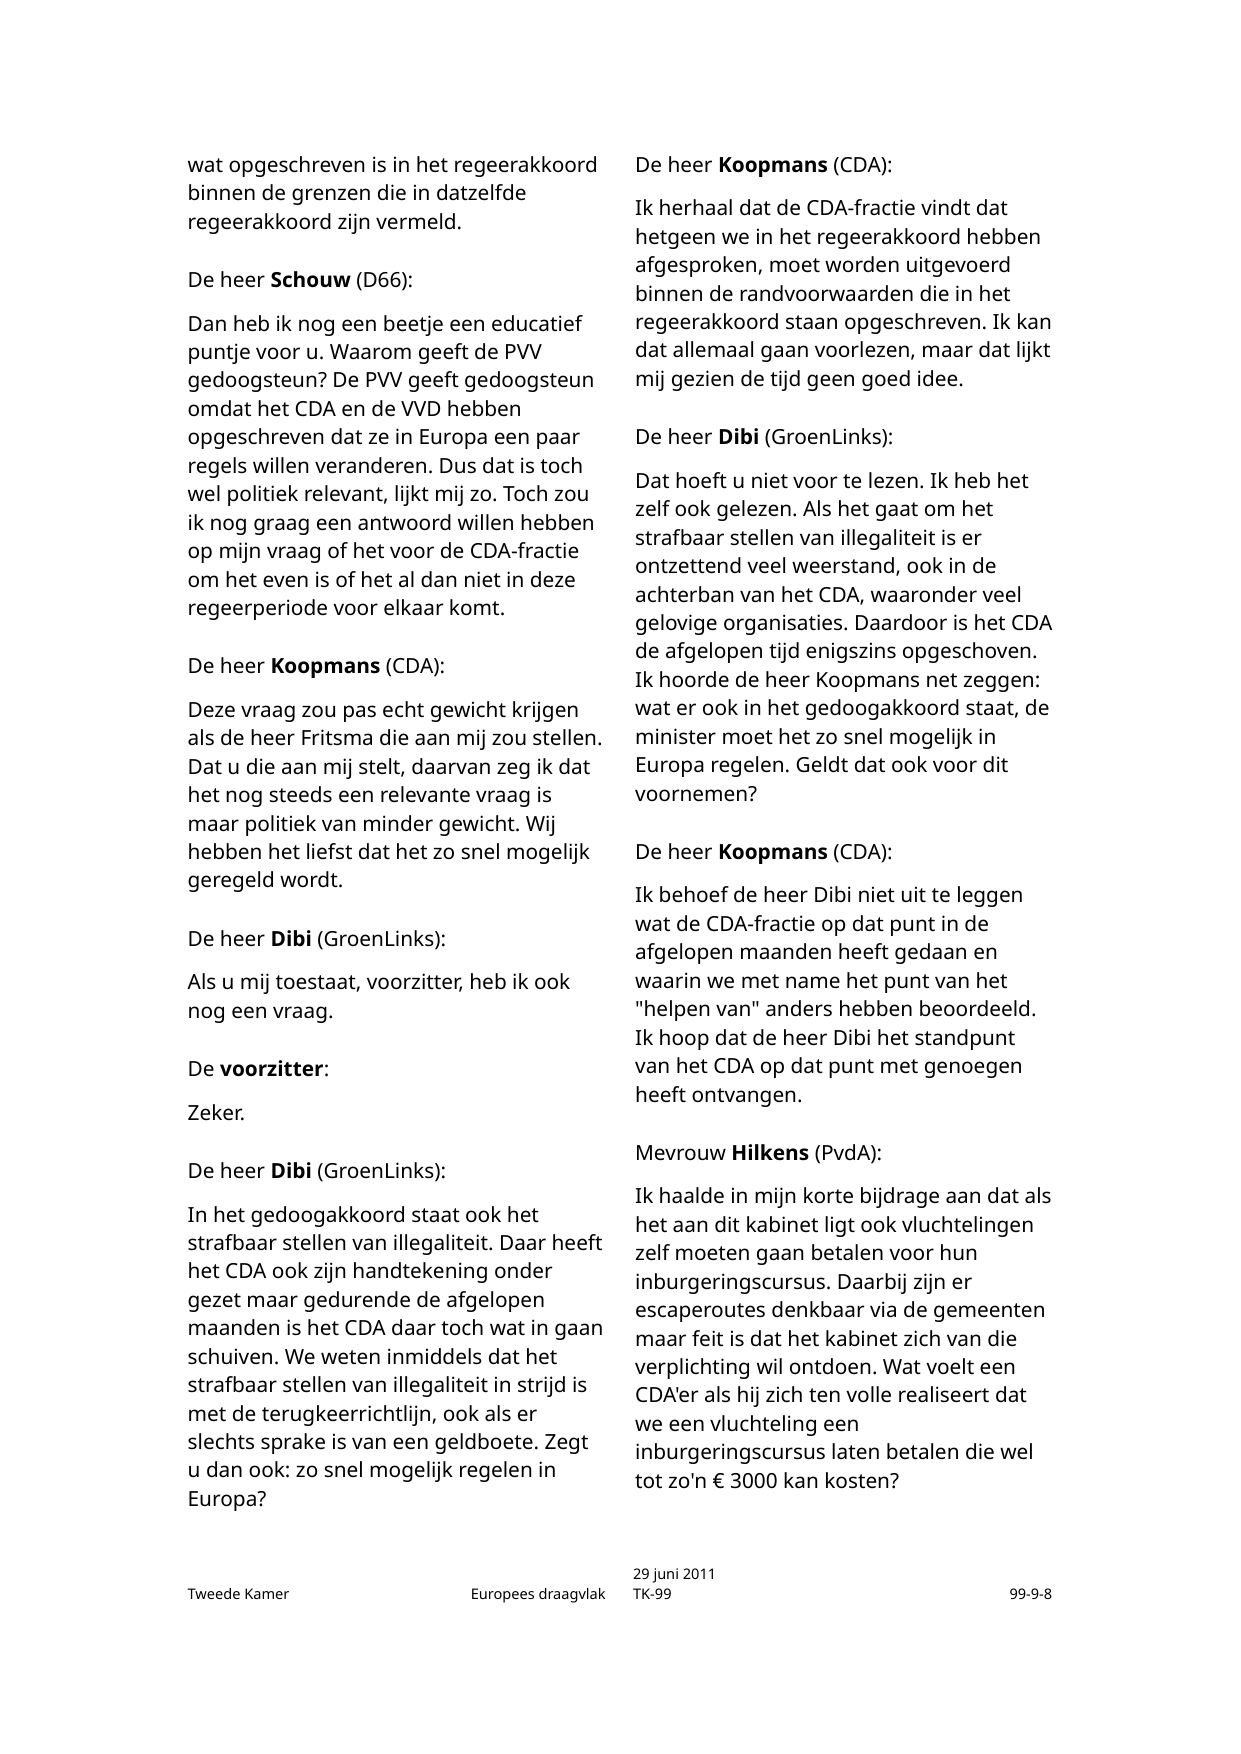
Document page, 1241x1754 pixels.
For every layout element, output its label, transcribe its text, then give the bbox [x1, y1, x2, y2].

text Als u mij toestaat, voorzitter, heb ik ook nog een vraag. [187, 967, 605, 1024]
text Dan heb ik nog een beetje een educatief puntje voor u. Waarom geeft de PVV gedoogsteun? De PVV geeft gedoogsteun omdat het CDA en de VVD hebben opgeschreven dat ze in Europa een paar regels willen veranderen. Dus dat is toch wel politiek relevant, lijkt mij zo. Toch zou ik nog graag een antwoord willen hebben op mijn vraag of het voor de CDA-fractie om het even is of het al dan niet in deze regeerperiode voor elkaar komt. [187, 309, 605, 622]
text De heer Koopmans (CDA): [635, 837, 1053, 866]
text De heer Dibi (GroenLinks): [187, 924, 605, 952]
text Mevrouw Hilkens (PvdA): [635, 1138, 1053, 1167]
text Ik behoef de heer Dibi niet uit te leggen wat de CDA-fractie op dat punt in de afgelopen maanden heeft gedaan en waarin we met name het punt van het "helpen van" anders hebben beoordeeld. Ik hoop dat de heer Dibi het standpunt van het CDA op dat punt met genoegen heeft ontvangen. [635, 881, 1053, 1108]
text De voorzitter: [187, 1054, 605, 1083]
text In het gedoogakkoord staat ook het strafbaar stellen van illegaliteit. Daar heeft het CDA ook zijn handtekening onder gezet maar gedurende de afgelopen maanden is het CDA daar toch wat in gaan schuiven. We weten inmiddels dat het strafbaar stellen van illegaliteit in strijd is met de terugkeerrichtlijn, ook als er slechts sprake is van een geldboete. Zegt u dan ook: zo snel mogelijk regelen in Europa? [187, 1200, 605, 1512]
text De heer Koopmans (CDA): [187, 652, 605, 680]
text De heer Dibi (GroenLinks): [187, 1156, 605, 1185]
text wat opgeschreven is in het regeerakkoord binnen de grenzen die in datzelfde regeerakkoord zijn vermeld. [187, 150, 605, 235]
text De heer Schouw (D66): [187, 265, 605, 294]
text Deze vraag zou pas echt gewicht krijgen als de heer Fritsma die aan mij zou stellen. Dat u die aan mij stelt, daarvan zeg ik dat het nog steeds een relevante vraag is maar politiek van minder gewicht. Wij hebben het liefst dat het zo snel mogelijk geregeld wordt. [187, 695, 605, 894]
text Ik haalde in mijn korte bijdrage aan dat als het aan dit kabinet ligt ook vluchtelingen zelf moeten gaan betalen voor hun inburgeringscursus. Daarbij zijn er escaperoutes denkbaar via de gemeenten maar feit is dat het kabinet zich van die verplichting wil ontdoen. Wat voelt een CDA'er als hij zich ten volle realiseert dat we een vluchteling een inburgeringscursus laten betalen die wel tot zo'n € 3000 kan kosten? [635, 1182, 1053, 1494]
text Ik herhaal dat de CDA-fractie vindt dat hetgeen we in het regeerakkoord hebben afgesproken, moet worden uitgevoerd binnen de randvoorwaarden die in het regeerakkoord staan opgeschreven. Ik kan dat allemaal gaan voorlezen, maar dat lijkt mij gezien de tijd geen goed idee. [635, 193, 1053, 392]
text De heer Dibi (GroenLinks): [635, 422, 1053, 451]
text Zeker. [187, 1098, 605, 1126]
text Dat hoeft u niet voor te lezen. Ik heb het zelf ook gelezen. Als het gaat om het strafbaar stellen van illegaliteit is er ontzettend veel weerstand, ook in de achterban van het CDA, waaronder veel gelovige organisaties. Daardoor is het CDA de afgelopen tijd enigszins opgeschoven. Ik hoorde de heer Koopmans net zeggen: wat er ook in het gedoogakkoord staat, de minister moet het zo snel mogelijk in Europa regelen. Geldt dat ook voor dit voornemen? [635, 466, 1053, 807]
text De heer Koopmans (CDA): [635, 150, 1053, 178]
